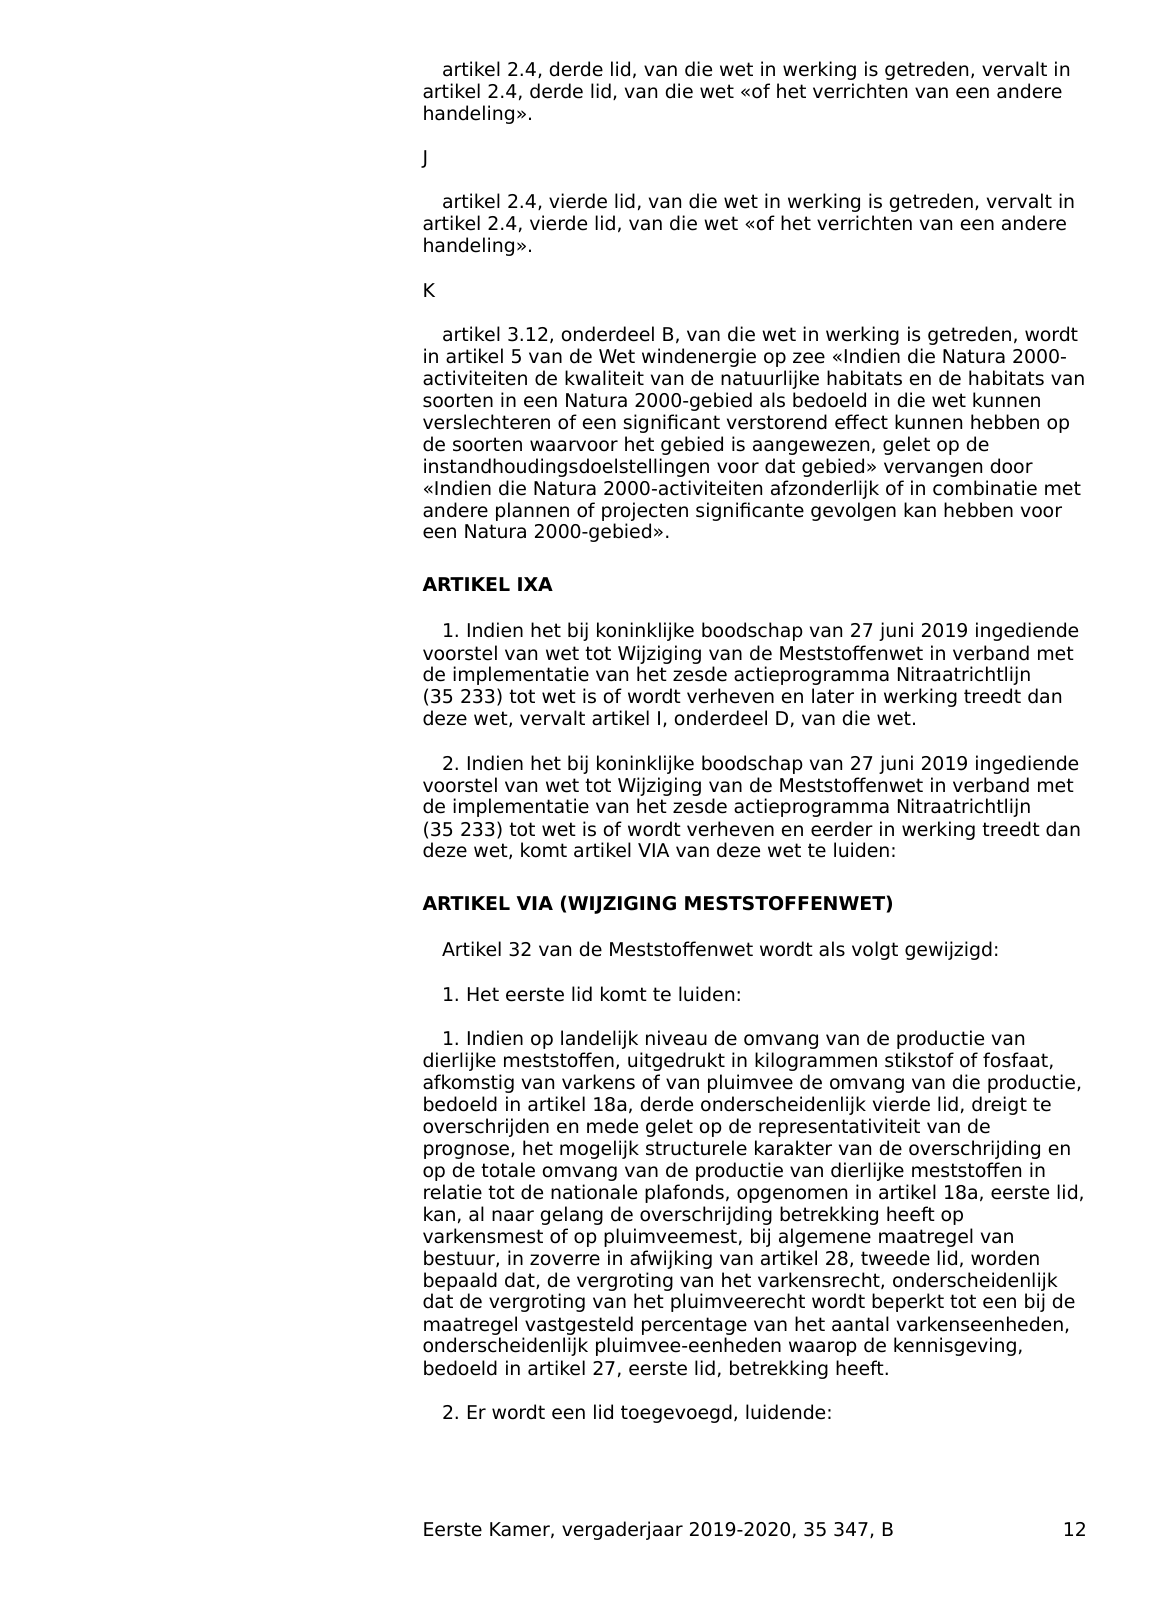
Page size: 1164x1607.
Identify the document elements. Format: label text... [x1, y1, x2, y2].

text Artikel 32 van de Meststoffenwet wordt als volgt gewijzigd: [422, 939, 1087, 961]
subtitle ARTIKEL VIA (WIJZIGING MESTSTOFFENWET) [422, 892, 1087, 914]
text artikel 2.4, derde lid, van die wet in werking is getreden, vervalt in artikel 2.4, derde lid, van die wet «of het verrichten van een andere handeling». [422, 59, 1087, 125]
text 2. Indien het bij koninklijke boodschap van 27 juni 2019 ingediende voorstel van wet tot Wijziging van de Meststoffenwet in verband met de implementatie van het zesde actieprogramma Nitraatrichtlijn (35 233) tot wet is of wordt verheven en eerder in werking treedt dan deze wet, komt artikel VIA van deze wet te luiden: [422, 752, 1087, 862]
text 1. Indien het bij koninklijke boodschap van 27 juni 2019 ingediende voorstel van wet tot Wijziging van de Meststoffenwet in verband met de implementatie van het zesde actieprogramma Nitraatrichtlijn (35 233) tot wet is of wordt verheven en later in werking treedt dan deze wet, vervalt artikel I, onderdeel D, van die wet. [422, 620, 1087, 730]
text 1. Het eerste lid komt te luiden: [422, 983, 1087, 1006]
text 1. Indien op landelijk niveau de omvang van de productie van dierlijke meststoffen, uitgedrukt in kilogrammen stikstof of fosfaat, afkomstig van varkens of van pluimvee de omvang van die productie, bedoeld in artikel 18a, derde onderscheidenlijk vierde lid, dreigt te overschrijden en mede gelet op de representativiteit van de prognose, het mogelijk structurele karakter van de overschrijding en op de totale omvang van de productie van dierlijke meststoffen in relatie tot de nationale plafonds, opgenomen in artikel 18a, eerste lid, kan, al naar gelang de overschrijding betrekking heeft op varkensmest of op pluimveemest, bij algemene maatregel van bestuur, in zoverre in afwijking van artikel 28, tweede lid, worden bepaald dat, de vergroting van het varkensrecht, onderscheidenlijk dat de vergroting van het pluimveerecht wordt beperkt tot een bij de maatregel vastgesteld percentage van het aantal varkenseenheden, onderscheidenlijk pluimvee-eenheden waarop de kennisgeving, bedoeld in artikel 27, eerste lid, betrekking heeft. [422, 1028, 1087, 1379]
text 2. Er wordt een lid toegevoegd, luidende: [422, 1402, 1087, 1423]
text K [422, 279, 1087, 301]
text artikel 2.4, vierde lid, van die wet in werking is getreden, vervalt in artikel 2.4, vierde lid, van die wet «of het verrichten van een andere handeling». [422, 191, 1087, 257]
text J [422, 147, 1087, 169]
text artikel 3.12, onderdeel B, van die wet in werking is getreden, wordt in artikel 5 van de Wet windenergie op zee «Indien die Natura 2000-activiteiten de kwaliteit van de natuurlijke habitats en de habitats van soorten in een Natura 2000-gebied als bedoeld in die wet kunnen verslechteren of een significant verstorend effect kunnen hebben op de soorten waarvoor het gebied is aangewezen, gelet op de instandhoudingsdoelstellingen voor dat gebied» vervangen door «Indien die Natura 2000-activiteiten afzonderlijk of in combinatie met andere plannen of projecten significante gevolgen kan hebben voor een Natura 2000-gebied». [422, 324, 1087, 543]
subtitle ARTIKEL IXA [422, 573, 1087, 595]
